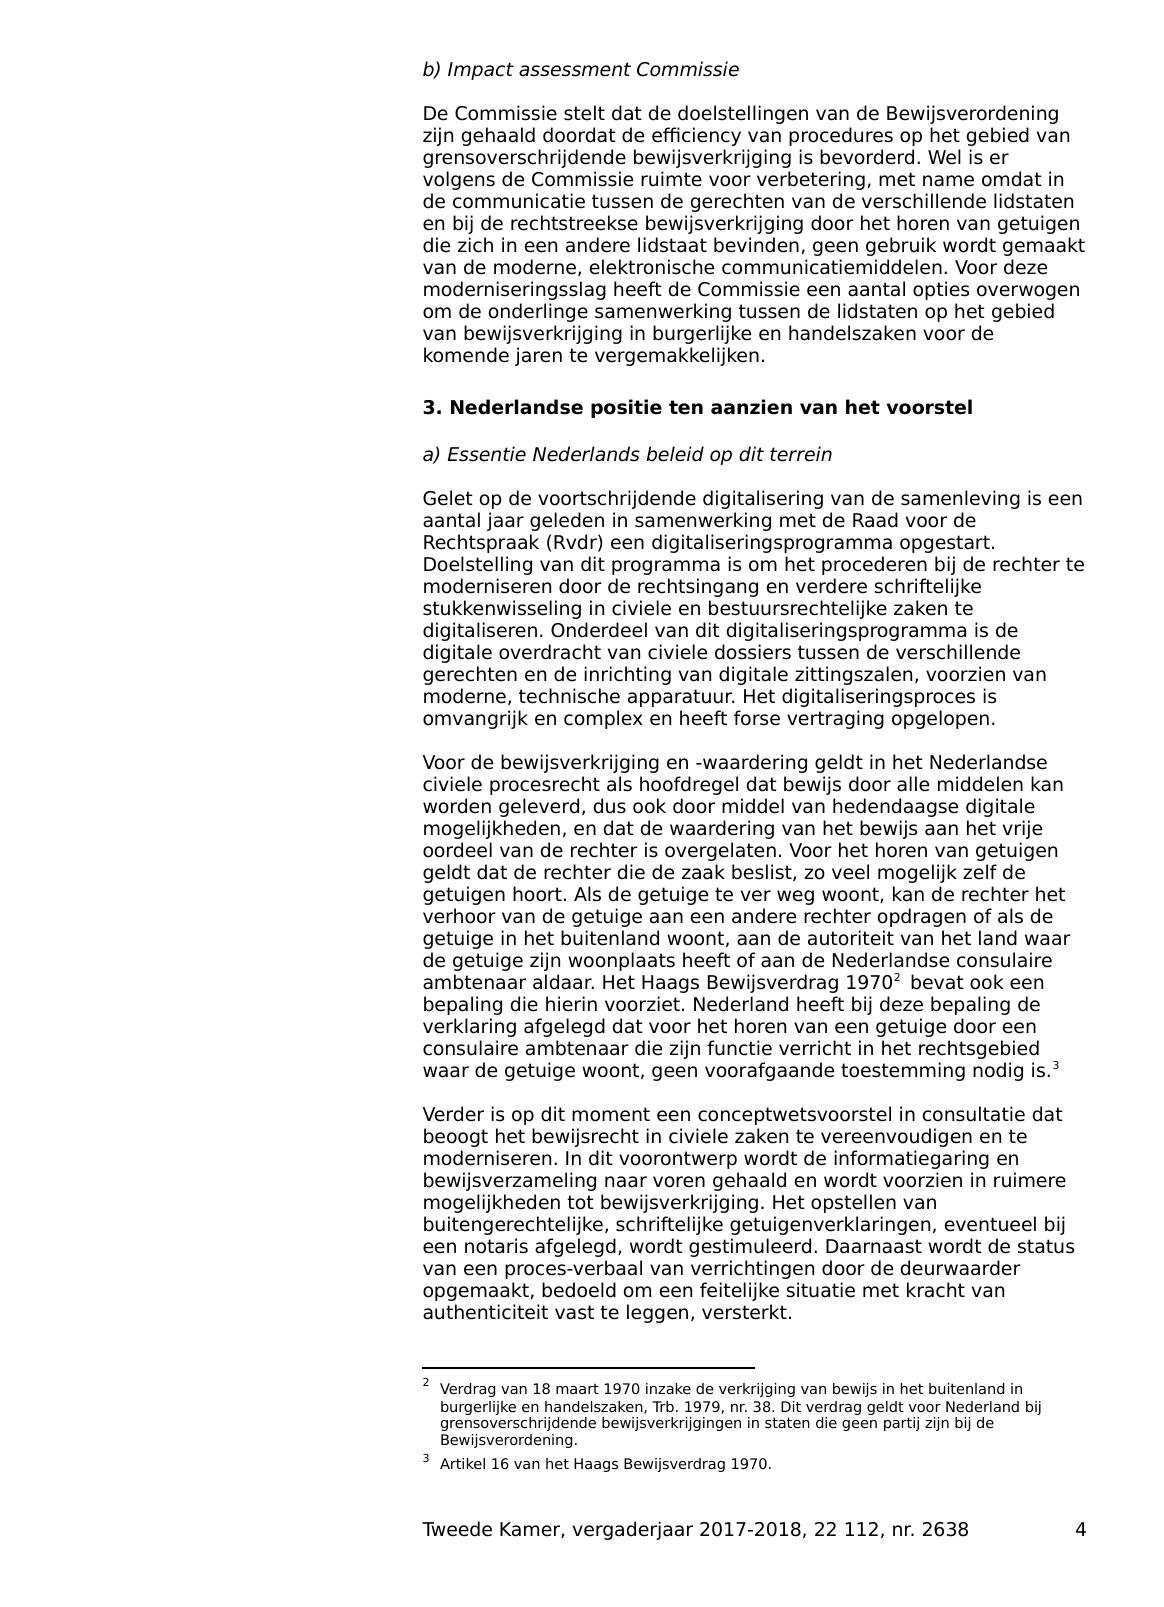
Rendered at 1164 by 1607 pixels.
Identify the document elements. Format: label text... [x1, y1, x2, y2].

text Gelet op de voortschrijdende digitalisering van de samenleving is een aantal jaar geleden in samenwerking met de Raad voor de Rechtspraak (Rvdr) een digitaliseringsprogramma opgestart. Doelstelling van dit programma is om het procederen bij de rechter te moderniseren door de rechtsingang en verdere schriftelijke stukkenwisseling in civiele en bestuursrechtelijke zaken te digitaliseren. Onderdeel van dit digitaliseringsprogramma is de digitale overdracht van civiele dossiers tussen de verschillende gerechten en de inrichting van digitale zittingszalen, voorzien van moderne, technische apparatuur. Het digitaliseringsproces is omvangrijk en complex en heeft forse vertraging opgelopen. [422, 488, 1087, 730]
subtitle b) Impact assessment Commissie [422, 59, 1087, 81]
text Artikel 16 van het Haags Bewijsverdrag 1970. [422, 1452, 1087, 1474]
text Voor de bewijsverkrijging en -waardering geldt in het Nederlandse civiele procesrecht als hoofdregel dat bewijs door alle middelen kan worden geleverd, dus ook door middel van hedendaagse digitale mogelijkheden, en dat de waardering van het bewijs aan het vrije oordeel van de rechter is overgelaten. Voor het horen van getuigen geldt dat de rechter die de zaak beslist, zo veel mogelijk zelf de getuigen hoort. Als de getuige te ver weg woont, kan de rechter het verhoor van de getuige aan een andere rechter opdragen of als de getuige in het buitenland woont, aan de autoriteit van het land waar de getuige zijn woonplaats heeft of aan de Nederlandse consulaire ambtenaar aldaar. Het Haags Bewijsverdrag 1970 bevat ook een bepaling die hierin voorziet. Nederland heeft bij deze bepaling de verklaring afgelegd dat voor het horen van een getuige door een consulaire ambtenaar die zijn functie verricht in het rechtsgebied waar de getuige woont, geen voorafgaande toestemming nodig is. [422, 752, 1087, 1082]
subtitle a) Essentie Nederlands beleid op dit terrein [422, 444, 1087, 466]
subtitle 3. Nederlandse positie ten aanzien van het voorstel [422, 397, 1087, 419]
text De Commissie stelt dat de doelstellingen van de Bewijsverordening zijn gehaald doordat de efficiency van procedures op het gebied van grensoverschrijdende bewijsverkrijging is bevorderd. Wel is er volgens de Commissie ruimte voor verbetering, met name omdat in de communicatie tussen de gerechten van de verschillende lidstaten en bij de rechtstreekse bewijsverkrijging door het horen van getuigen die zich in een andere lidstaat bevinden, geen gebruik wordt gemaakt van de moderne, elektronische communicatiemiddelen. Voor deze moderniseringsslag heeft de Commissie een aantal opties overwogen om de onderlinge samenwerking tussen de lidstaten op het gebied van bewijsverkrijging in burgerlijke en handelszaken voor de komende jaren te vergemakkelijken. [422, 103, 1087, 367]
text Verder is op dit moment een conceptwetsvoorstel in consultatie dat beoogt het bewijsrecht in civiele zaken te vereenvoudigen en te moderniseren. In dit voorontwerp wordt de informatiegaring en bewijsverzameling naar voren gehaald en wordt voorzien in ruimere mogelijkheden tot bewijsverkrijging. Het opstellen van buitengerechtelijke, schriftelijke getuigenverklaringen, eventueel bij een notaris afgelegd, wordt gestimuleerd. Daarnaast wordt de status van een proces-verbaal van verrichtingen door de deurwaarder opgemaakt, bedoeld om een feitelijke situatie met kracht van authenticiteit vast te leggen, versterkt. [422, 1104, 1087, 1324]
text Verdrag van 18 maart 1970 inzake de verkrijging van bewijs in het buitenland in burgerlijke en handelszaken, Trb. 1979, nr. 38. Dit verdrag geldt voor Nederland bij grensoverschrijdende bewijsverkrijgingen in staten die geen partij zijn bij de Bewijsverordening. [422, 1377, 1087, 1449]
